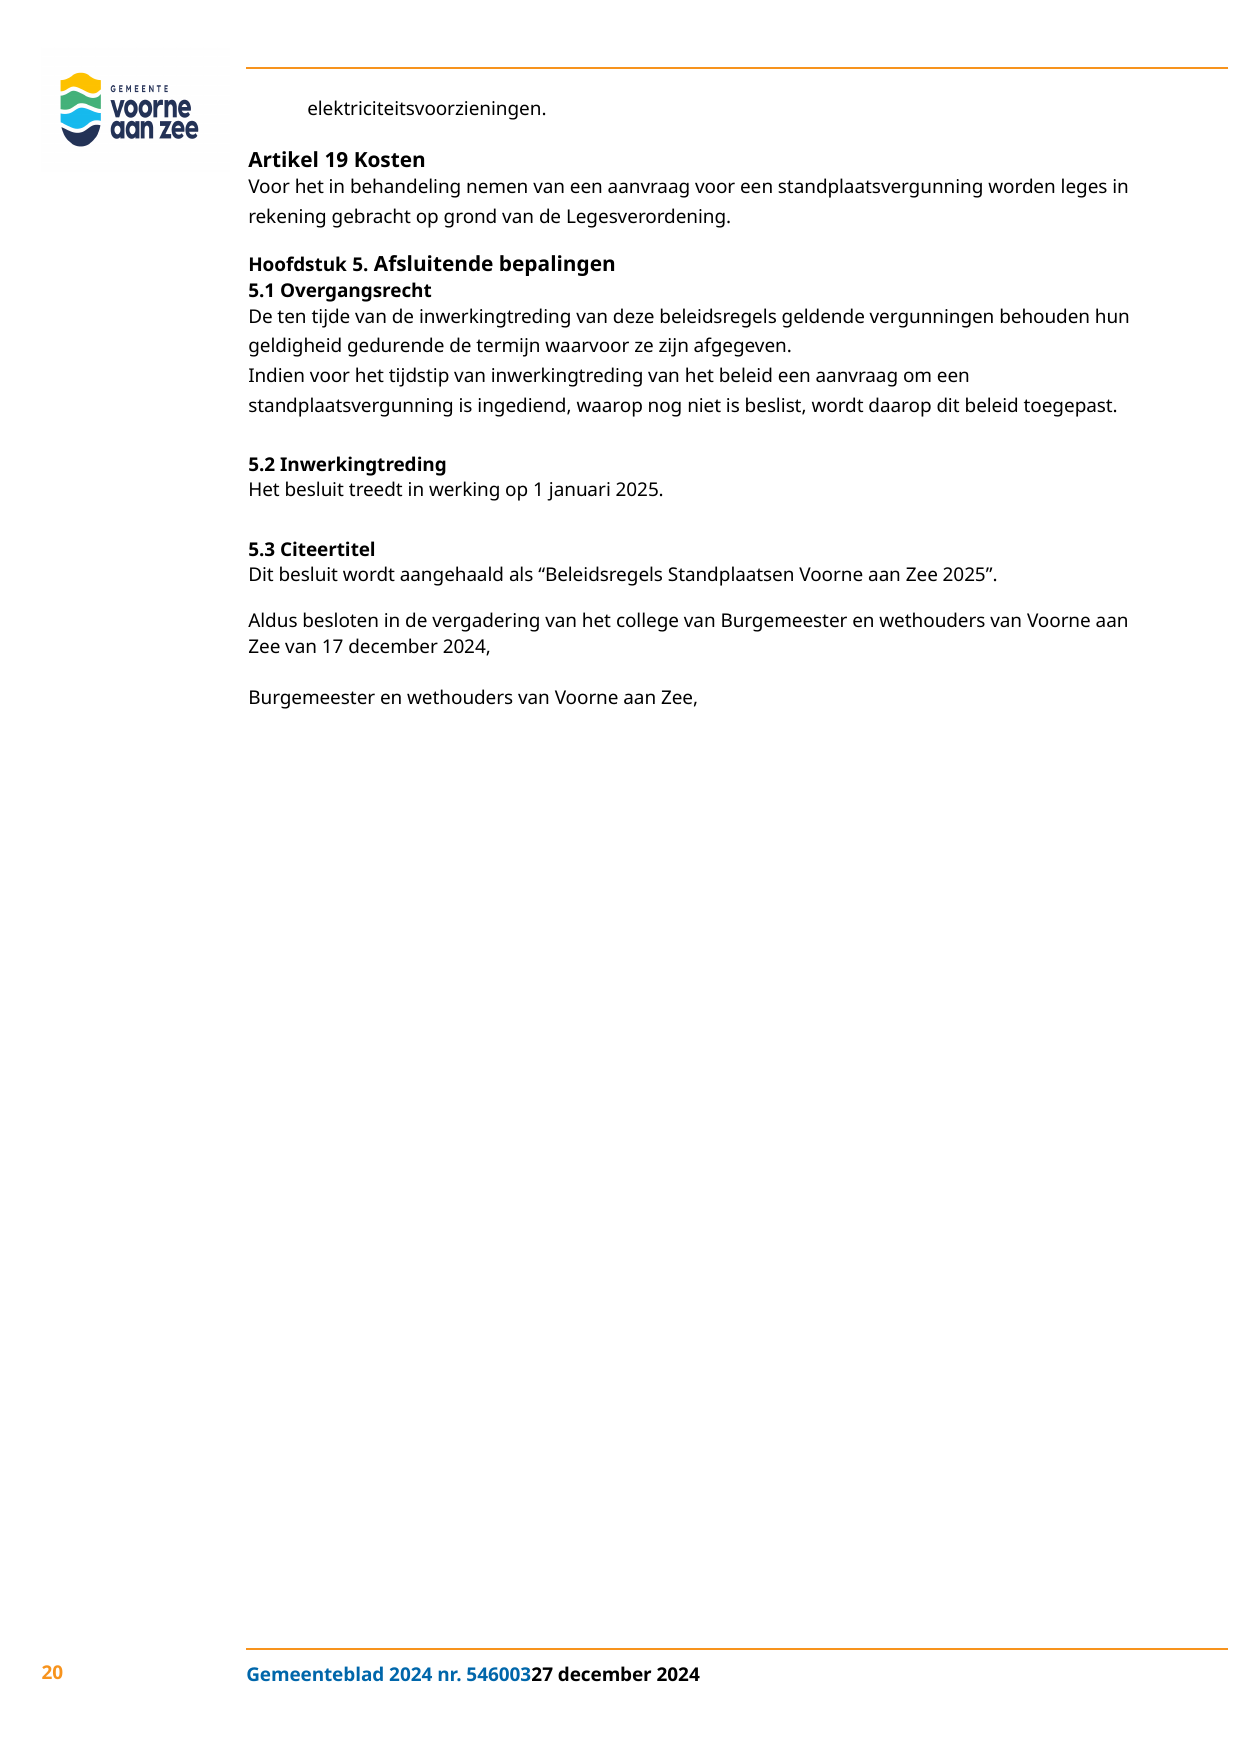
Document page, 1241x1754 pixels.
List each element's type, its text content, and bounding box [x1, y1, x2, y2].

text Indien voor het tijdstip van inwerkingtreding van het beleid een aanvraag om een standplaatsvergunning is ingediend, waarop nog niet is beslist, wordt daarop dit beleid toegepast. [248, 362, 1152, 417]
text 5.3 Citeertitel [248, 536, 1152, 562]
text Dit besluit wordt aangehaald als “Beleidsregels Standplaatsen Voorne aan Zee 2025”. [248, 562, 1152, 587]
picture [41, 47, 231, 172]
text Hoofdstuk 5. Afsluitende bepalingen [248, 249, 1152, 277]
list elektriciteitsvoorzieningen. [248, 95, 1152, 121]
text Burgemeester en wethouders van Voorne aan Zee, [248, 684, 1152, 710]
text 5.1 Overgangsrecht [248, 277, 1152, 303]
text 5.2 Inwerkingtreding [248, 451, 1152, 477]
text Aldus besloten in de vergadering van het college van Burgemeester en wethouders van Voorne aan Zee van 17 december 2024, [248, 607, 1152, 659]
text Voor het in behandeling nemen van een aanvraag voor een standplaatsvergunning worden leges in rekening gebracht op grond van de Legesverordening. [248, 174, 1152, 229]
text Artikel 19 Kosten [248, 145, 1152, 174]
text De ten tijde van de inwerkingtreding van deze beleidsregels geldende vergunningen behouden hun geldigheid gedurende de termijn waarvoor ze zijn afgegeven. [248, 303, 1152, 358]
text Het besluit treedt in werking op 1 januari 2025. [248, 477, 1152, 502]
